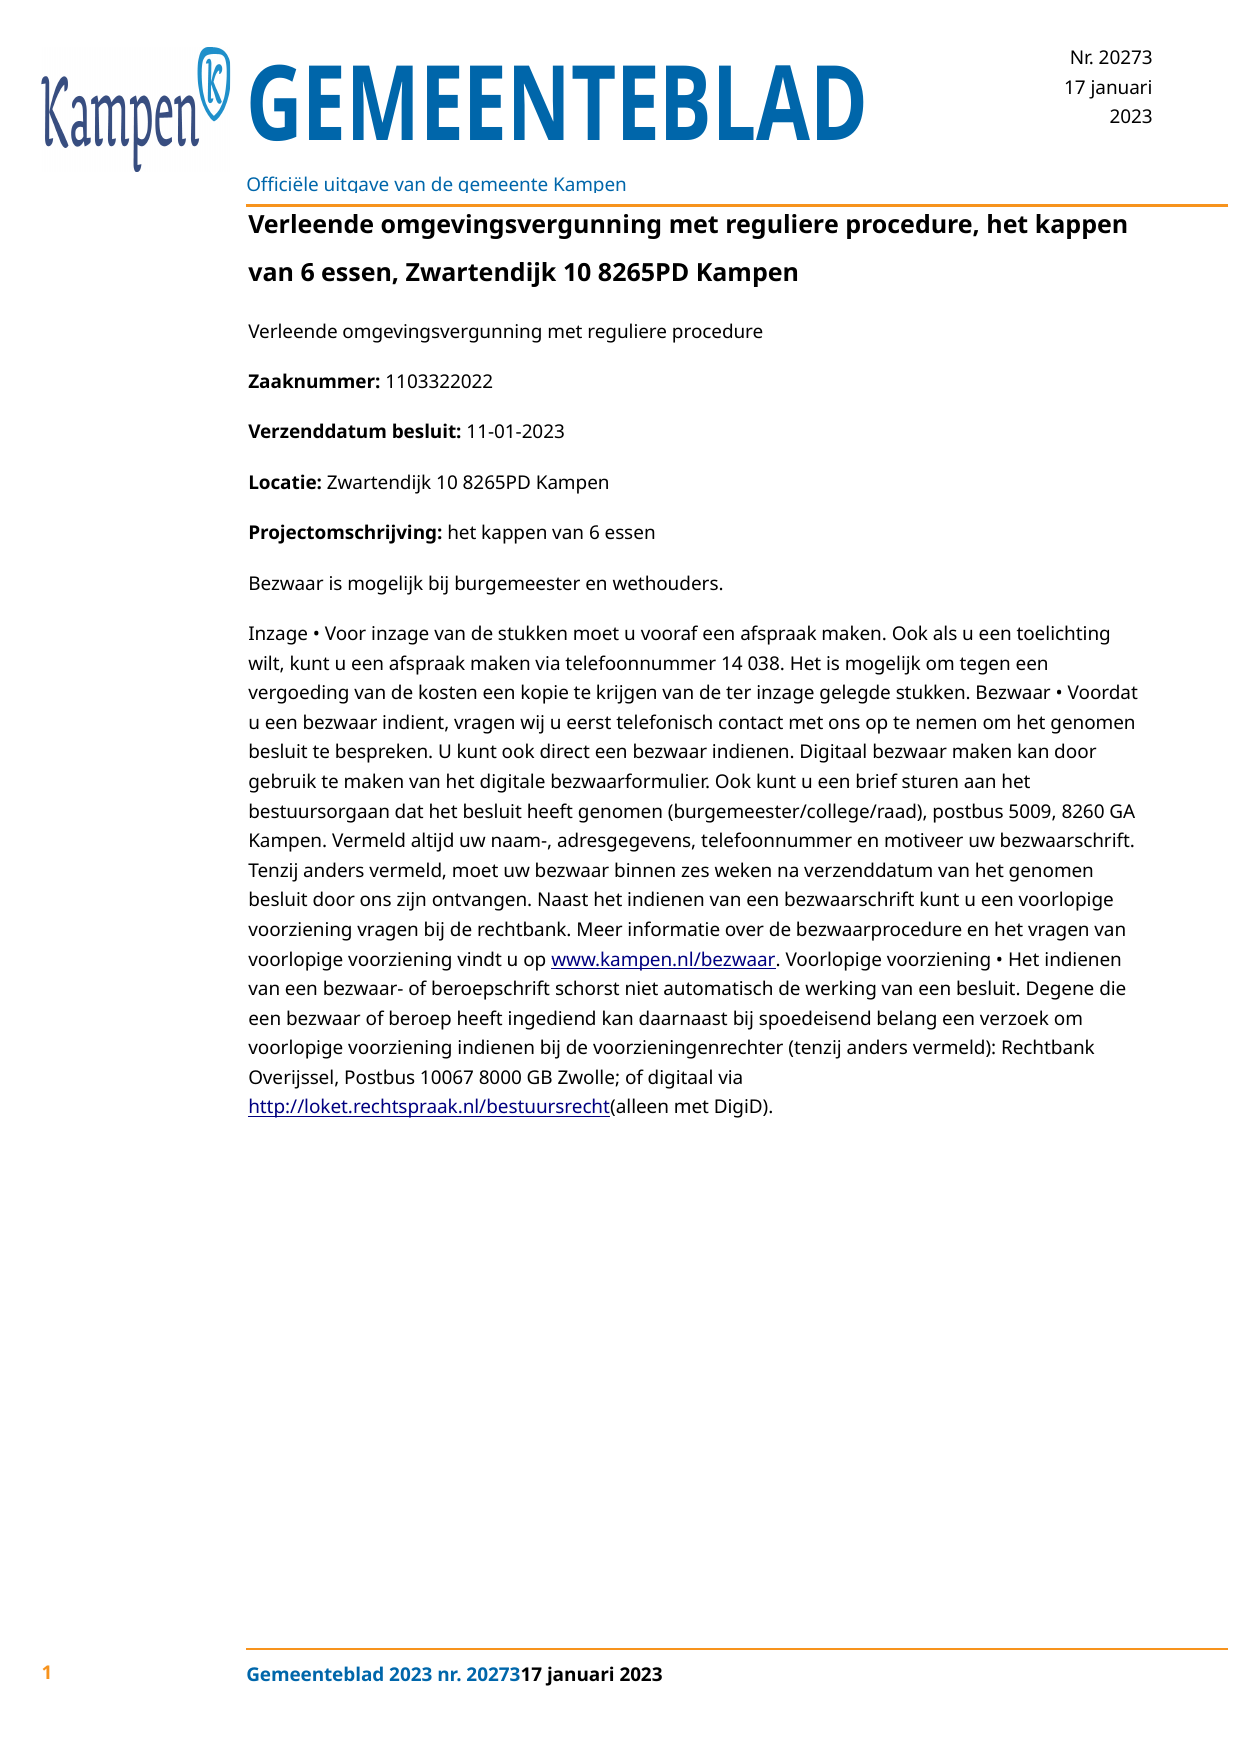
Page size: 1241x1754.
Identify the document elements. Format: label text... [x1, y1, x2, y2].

text Projectomschrijving: het kappen van 6 essen [248, 519, 1152, 545]
text Zaaknummer: 1103322022 [248, 368, 1152, 394]
text Bezwaar is mogelijk bij burgemeester en wethouders. [248, 570, 1152, 596]
picture [41, 47, 231, 172]
text Verzenddatum besluit: 11-01-2023 [248, 419, 1152, 444]
text Verleende omgevingsvergunning met reguliere procedure [248, 318, 1152, 344]
text Inzage • Voor inzage van de stukken moet u vooraf een afspraak maken. Ook als u een toelichting wilt, kunt u een afspraak maken via telefoonnummer 14 038. Het is mogelijk om tegen een vergoeding van de kosten een kopie te krijgen van de ter inzage gelegde stukken. Bezwaar • Voordat u een bezwaar indient, vragen wij u eerst telefonisch contact met ons op te nemen om het genomen besluit te bespreken. U kunt ook direct een bezwaar indienen. Digitaal bezwaar maken kan door gebruik te maken van het digitale bezwaarformulier. Ook kunt u een brief sturen aan het bestuursorgaan dat het besluit heeft genomen (burgemeester/college/raad), postbus 5009, 8260 GA Kampen. Vermeld altijd uw naam-, adresgegevens, telefoonnummer en motiveer uw bezwaarschrift. Tenzij anders vermeld, moet uw bezwaar binnen zes weken na verzenddatum van het genomen besluit door ons zijn ontvangen. Naast het indienen van een bezwaarschrift kunt u een voorlopige voorziening vragen bij de rechtbank. Meer informatie over de bezwaarprocedure en het vragen van voorlopige voorziening vindt u op www.kampen.nl/bezwaar. Voorlopige voorziening • Het indienen van een bezwaar- of beroepschrift schorst niet automatisch de werking van een besluit. Degene die een bezwaar of beroep heeft ingediend kan daarnaast bij spoedeisend belang een verzoek om voorlopige voorziening indienen bij de voorzieningenrechter (tenzij anders vermeld): Rechtbank Overijssel, Postbus 10067 8000 GB Zwolle; of digitaal via http://loket.rechtspraak.nl/bestuursrecht(alleen met DigiD). [248, 620, 1152, 1119]
text Verleende omgevingsvergunning met reguliere procedure, het kappen van 6 essen, Zwartendijk 10 8265PD Kampen [248, 207, 1152, 288]
text Locatie: Zwartendijk 10 8265PD Kampen [248, 469, 1152, 495]
